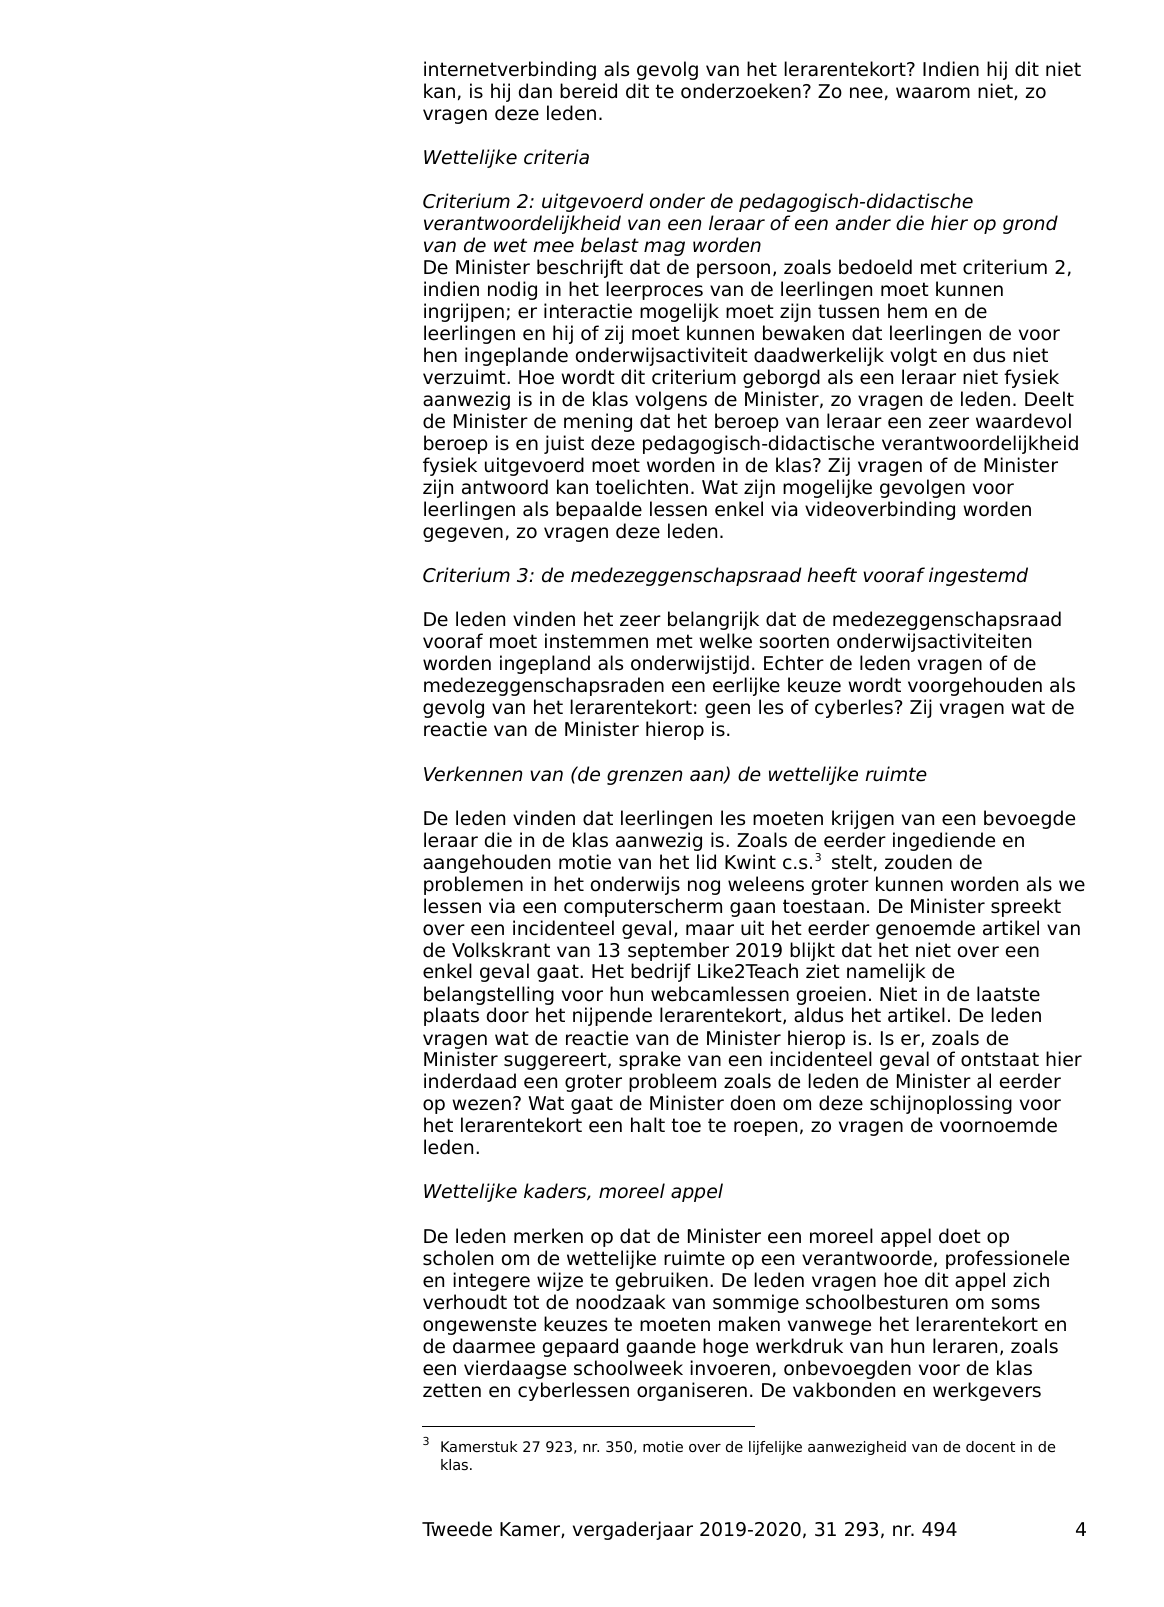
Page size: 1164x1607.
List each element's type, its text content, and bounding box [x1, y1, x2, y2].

subtitle Verkennen van (de grenzen aan) de wettelijke ruimte [422, 763, 1087, 785]
text De Minister beschrijft dat de persoon, zoals bedoeld met criterium 2, indien nodig in het leerproces van de leerlingen moet kunnen ingrijpen; er interactie mogelijk moet zijn tussen hem en de leerlingen en hij of zij moet kunnen bewaken dat leerlingen de voor hen ingeplande onderwijsactiviteit daadwerkelijk volgt en dus niet verzuimt. Hoe wordt dit criterium geborgd als een leraar niet fysiek aanwezig is in de klas volgens de Minister, zo vragen de leden. Deelt de Minister de mening dat het beroep van leraar een zeer waardevol beroep is en juist deze pedagogisch-didactische verantwoordelijkheid fysiek uitgevoerd moet worden in de klas? Zij vragen of de Minister zijn antwoord kan toelichten. Wat zijn mogelijke gevolgen voor leerlingen als bepaalde lessen enkel via videoverbinding worden gegeven, zo vragen deze leden. [422, 257, 1087, 543]
text Kamerstuk 27 923, nr. 350, motie over de lijfelijke aanwezigheid van de docent in de klas. [422, 1435, 1087, 1474]
text De leden merken op dat de Minister een moreel appel doet op scholen om de wettelijke ruimte op een verantwoorde, professionele en integere wijze te gebruiken. De leden vragen hoe dit appel zich verhoudt tot de noodzaak van sommige schoolbesturen om soms ongewenste keuzes te moeten maken vanwege het lerarentekort en de daarmee gepaard gaande hoge werkdruk van hun leraren, zoals een vierdaagse schoolweek invoeren, onbevoegden voor de klas zetten en cyberlessen organiseren. De vakbonden en werkgevers [422, 1226, 1087, 1401]
text Criterium 2: uitgevoerd onder de pedagogisch-didactische verantwoordelijkheid van een leraar of een ander die hier op grond van de wet mee belast mag worden [422, 191, 1087, 257]
subtitle Wettelijke criteria [422, 147, 1087, 169]
subtitle Wettelijke kaders, moreel appel [422, 1181, 1087, 1203]
text De leden vinden het zeer belangrijk dat de medezeggenschapsraad vooraf moet instemmen met welke soorten onderwijsactiviteiten worden ingepland als onderwijstijd. Echter de leden vragen of de medezeggenschapsraden een eerlijke keuze wordt voorgehouden als gevolg van het lerarentekort: geen les of cyberles? Zij vragen wat de reactie van de Minister hierop is. [422, 609, 1087, 741]
text internetverbinding als gevolg van het lerarentekort? Indien hij dit niet kan, is hij dan bereid dit te onderzoeken? Zo nee, waarom niet, zo vragen deze leden. [422, 59, 1087, 125]
text De leden vinden dat leerlingen les moeten krijgen van een bevoegde leraar die in de klas aanwezig is. Zoals de eerder ingediende en aangehouden motie van het lid Kwint c.s. stelt, zouden de problemen in het onderwijs nog weleens groter kunnen worden als we lessen via een computerscherm gaan toestaan. De Minister spreekt over een incidenteel geval, maar uit het eerder genoemde artikel van de Volkskrant van 13 september 2019 blijkt dat het niet over een enkel geval gaat. Het bedrijf Like2Teach ziet namelijk de belangstelling voor hun webcamlessen groeien. Niet in de laatste plaats door het nijpende lerarentekort, aldus het artikel. De leden vragen wat de reactie van de Minister hierop is. Is er, zoals de Minister suggereert, sprake van een incidenteel geval of ontstaat hier inderdaad een groter probleem zoals de leden de Minister al eerder op wezen? Wat gaat de Minister doen om deze schijnoplossing voor het lerarentekort een halt toe te roepen, zo vragen de voornoemde leden. [422, 808, 1087, 1159]
subtitle Criterium 3: de medezeggenschapsraad heeft vooraf ingestemd [422, 565, 1087, 587]
